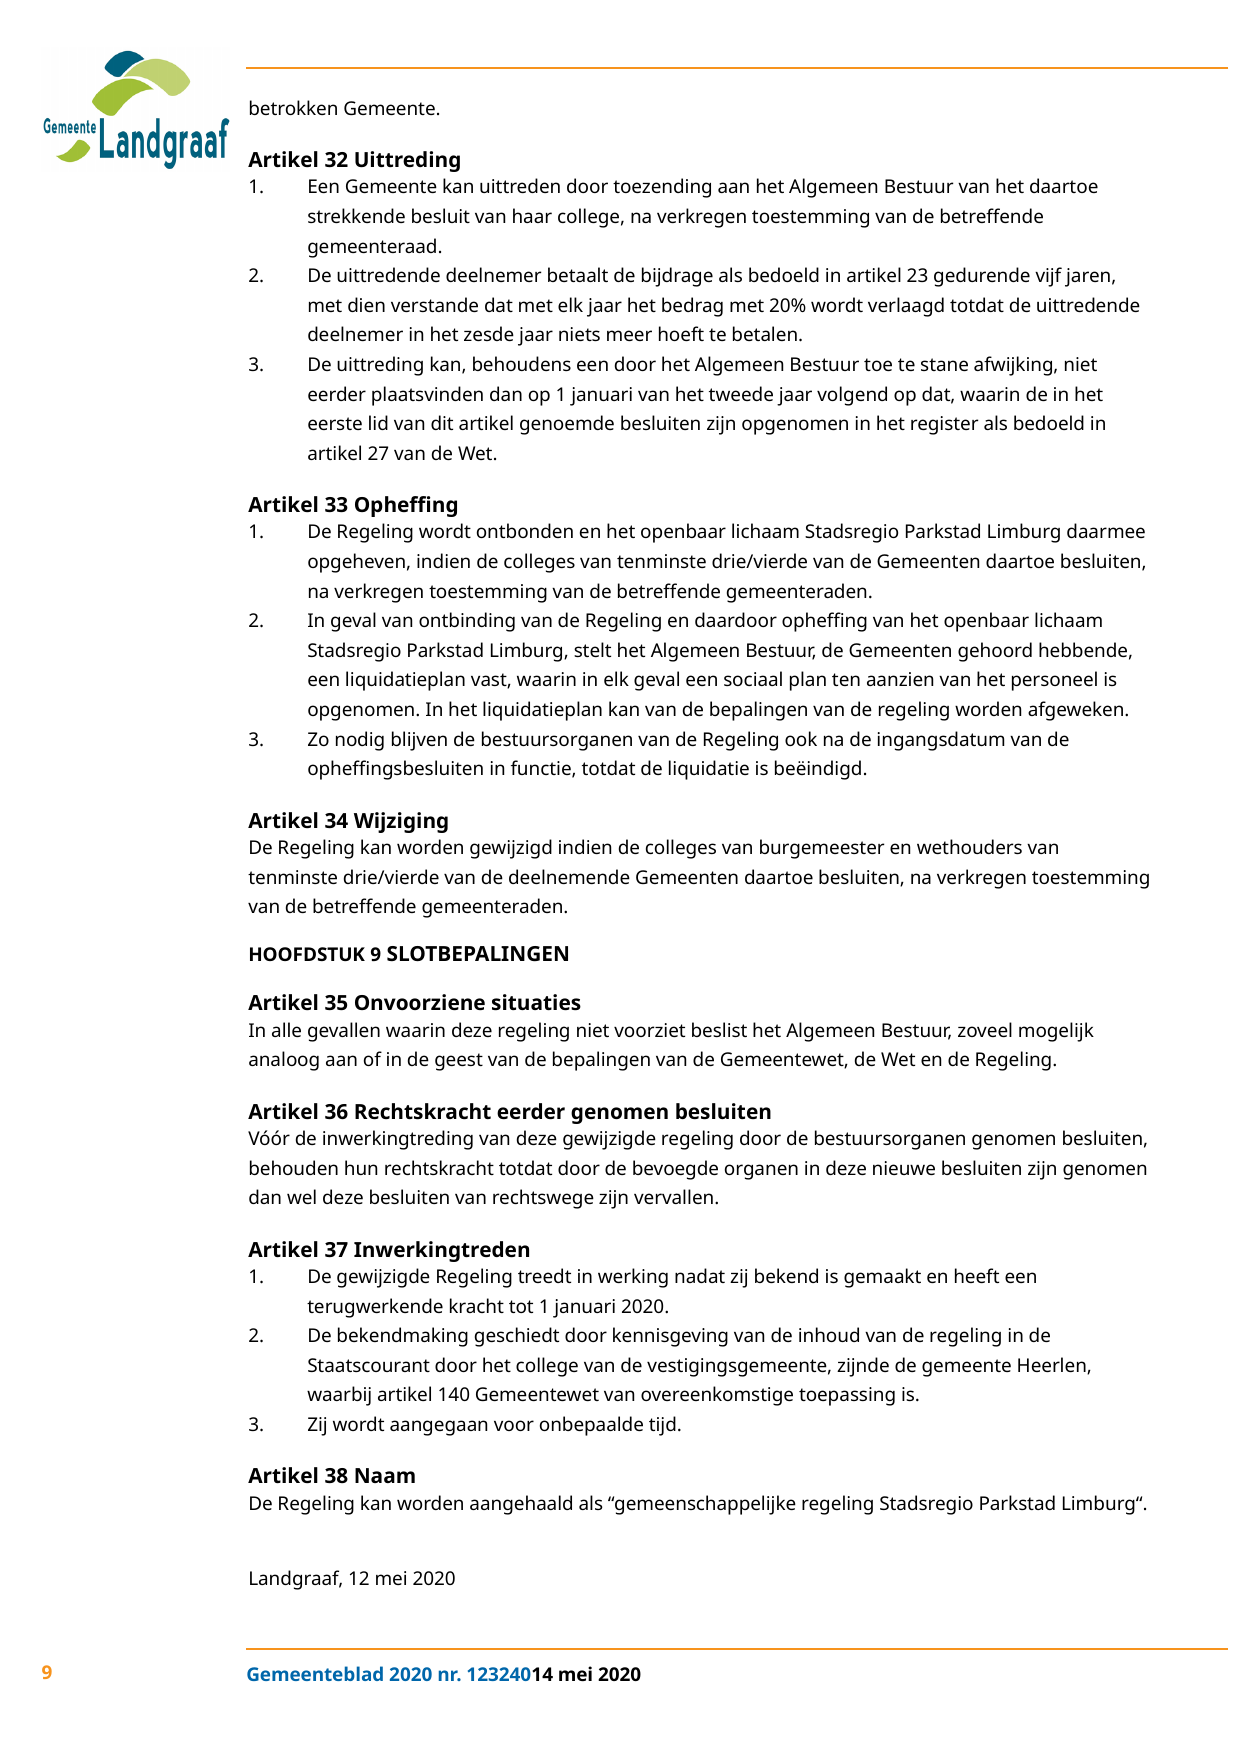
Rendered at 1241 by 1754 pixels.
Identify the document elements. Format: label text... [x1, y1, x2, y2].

text Artikel 38 Naam [248, 1462, 1152, 1490]
list De Regeling wordt ontbonden en het openbaar lichaam Stadsregio Parkstad Limburg daarmee opgeheven, indien de colleges van tenminste drie/vierde van de Gemeenten daartoe besluiten, na verkregen toestemming van de betreffende gemeenteraden. [248, 519, 1152, 604]
list Zo nodig blijven de bestuursorganen van de Regeling ook na de ingangsdatum van de opheffingsbesluiten in functie, totdat de liquidatie is beëindigd. [248, 726, 1152, 781]
text Artikel 33 Opheffing [248, 490, 1152, 519]
list De gewijzigde Regeling treedt in werking nadat zij bekend is gemaakt en heeft een terugwerkende kracht tot 1 januari 2020. [248, 1263, 1152, 1318]
picture [41, 47, 231, 172]
text Artikel 36 Rechtskracht eerder genomen besluiten [248, 1097, 1152, 1125]
list De uittreding kan, behoudens een door het Algemeen Bestuur toe te stane afwijking, niet eerder plaatsvinden dan op 1 januari van het tweede jaar volgend op dat, waarin de in het eerste lid van dit artikel genoemde besluiten zijn opgenomen in het register als bedoeld in artikel 27 van de Wet. [248, 351, 1152, 466]
text In alle gevallen waarin deze regeling niet voorziet beslist het Algemeen Bestuur, zoveel mogelijk analoog aan of in de geest van de bepalingen van de Gemeentewet, de Wet en de Regeling. [248, 1017, 1152, 1072]
text betrokken Gemeente. [248, 95, 1152, 121]
list De uittredende deelnemer betaalt de bijdrage als bedoeld in artikel 23 gedurende vijf jaren, met dien verstande dat met elk jaar het bedrag met 20% wordt verlaagd totdat de uittredende deelnemer in het zesde jaar niets meer hoeft te betalen. [248, 262, 1152, 347]
text Artikel 37 Inwerkingtreden [248, 1235, 1152, 1263]
text De Regeling kan worden gewijzigd indien de colleges van burgemeester en wethouders van tenminste drie/vierde van de deelnemende Gemeenten daartoe besluiten, na verkregen toestemming van de betreffende gemeenteraden. [248, 834, 1152, 919]
text Artikel 34 Wijziging [248, 806, 1152, 834]
text Artikel 32 Uittreding [248, 145, 1152, 174]
text De Regeling kan worden aangehaald als “gemeenschappelijke regeling Stadsregio Parkstad Limburg“. [248, 1490, 1152, 1516]
text Landgraaf, 12 mei 2020 [248, 1565, 1152, 1591]
text Vóór de inwerkingtreding van deze gewijzigde regeling door de bestuursorganen genomen besluiten, behouden hun rechtskracht totdat door de bevoegde organen in deze nieuwe besluiten zijn genomen dan wel deze besluiten van rechtswege zijn vervallen. [248, 1125, 1152, 1210]
text HOOFDSTUK 9 SLOTBEPALINGEN [248, 939, 1152, 967]
text Artikel 35 Onvoorziene situaties [248, 988, 1152, 1017]
list In geval van ontbinding van de Regeling en daardoor opheffing van het openbaar lichaam Stadsregio Parkstad Limburg, stelt het Algemeen Bestuur‚ de Gemeenten gehoord hebbende, een liquidatieplan vast, waarin in elk geval een sociaal plan ten aanzien van het personeel is opgenomen. In het liquidatieplan kan van de bepalingen van de regeling worden afgeweken. [248, 607, 1152, 722]
list De bekendmaking geschiedt door kennisgeving van de inhoud van de regeling in de Staatscourant door het college van de vestigingsgemeente, zijnde de gemeente Heerlen, waarbij artikel 140 Gemeentewet van overeenkomstige toepassing is. [248, 1322, 1152, 1407]
list Een Gemeente kan uittreden door toezending aan het Algemeen Bestuur van het daartoe strekkende besluit van haar college, na verkregen toestemming van de betreffende gemeenteraad. [248, 174, 1152, 258]
list Zij wordt aangegaan voor onbepaalde tijd. [248, 1411, 1152, 1437]
